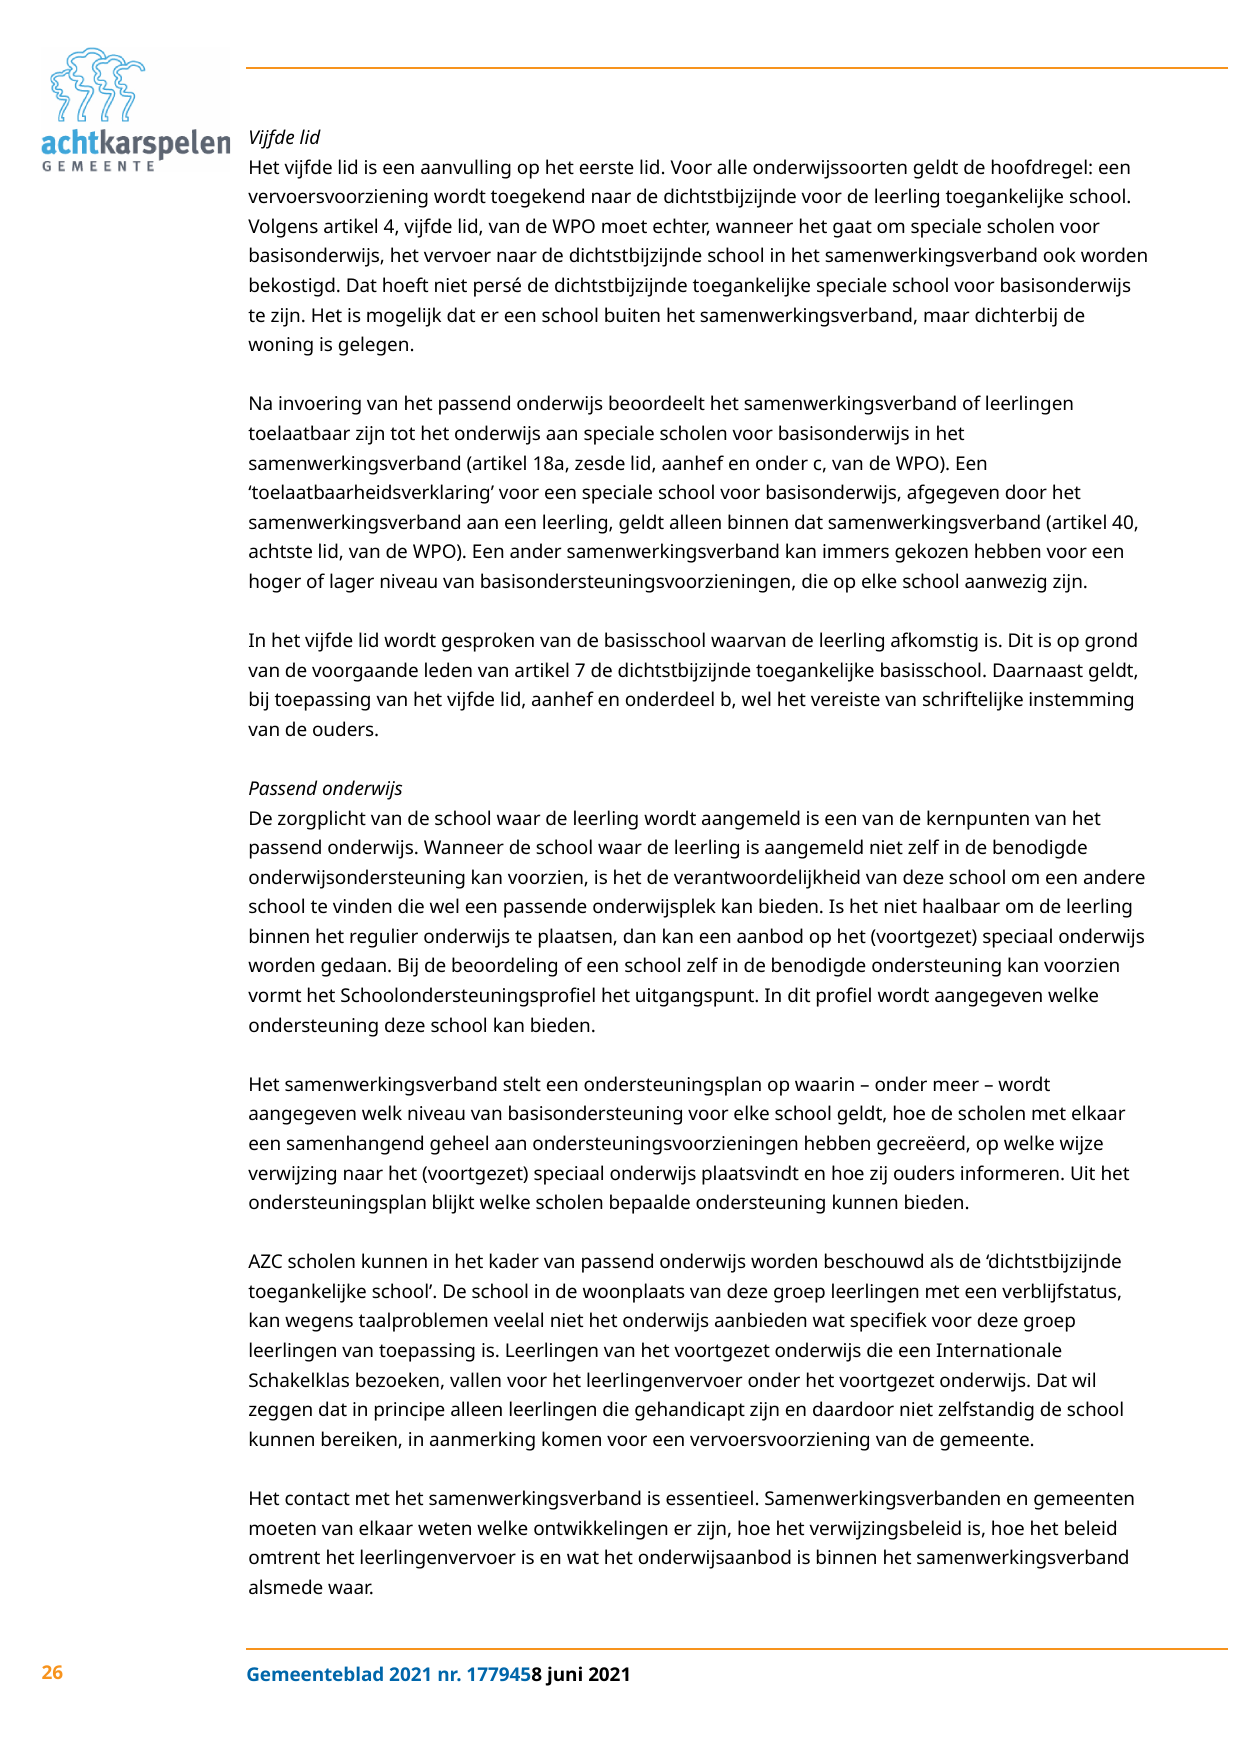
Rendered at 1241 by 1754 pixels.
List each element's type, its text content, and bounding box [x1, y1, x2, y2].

text Na invoering van het passend onderwijs beoordeelt het samenwerkingsverband of leerlingen toelaatbaar zijn tot het onderwijs aan speciale scholen voor basisonderwijs in het samenwerkingsverband (artikel 18a, zesde lid, aanhef en onder c, van de WPO). Een ‘toelaatbaarheidsverklaring’ voor een speciale school voor basisonderwijs, afgegeven door het samenwerkingsverband aan een leerling, geldt alleen binnen dat samenwerkingsverband (artikel 40, achtste lid, van de WPO). Een ander samenwerkingsverband kan immers gekozen hebben voor een hoger of lager niveau van basisondersteuningsvoorzieningen, die op elke school aanwezig zijn. [248, 391, 1152, 594]
text AZC scholen kunnen in het kader van passend onderwijs worden beschouwd als de ‘dichtstbijzijnde toegankelijke school’. De school in de woonplaats van deze groep leerlingen met een verblijfstatus, kan wegens taalproblemen veelal niet het onderwijs aanbieden wat specifiek voor deze groep leerlingen van toepassing is. Leerlingen van het voortgezet onderwijs die een Internationale Schakelklas bezoeken, vallen voor het leerlingenvervoer onder het voortgezet onderwijs. Dat wil zeggen dat in principe alleen leerlingen die gehandicapt zijn en daardoor niet zelfstandig de school kunnen bereiken, in aanmerking komen voor een vervoersvoorziening van de gemeente. [248, 1248, 1152, 1452]
text Vijfde lid [248, 124, 1152, 150]
text In het vijfde lid wordt gesproken van de basisschool waarvan de leerling afkomstig is. Dit is op grond van de voorgaande leden van artikel 7 de dichtstbijzijnde toegankelijke basisschool. Daarnaast geldt, bij toepassing van het vijfde lid, aanhef en onderdeel b, wel het vereiste van schriftelijke instemming van de ouders. [248, 627, 1152, 742]
text Het vijfde lid is een aanvulling op het eerste lid. Voor alle onderwijssoorten geldt de hoofdregel: een vervoersvoorziening wordt toegekend naar de dichtstbijzijnde voor de leerling toegankelijke school. Volgens artikel 4, vijfde lid, van de WPO moet echter, wanneer het gaat om speciale scholen voor basisonderwijs, het vervoer naar de dichtstbijzijnde school in het samenwerkingsverband ook worden bekostigd. Dat hoeft niet persé de dichtstbijzijnde toegankelijke speciale school voor basisonderwijs te zijn. Het is mogelijk dat er een school buiten het samenwerkingsverband, maar dichterbij de woning is gelegen. [248, 154, 1152, 357]
text Het samenwerkingsverband stelt een ondersteuningsplan op waarin – onder meer – wordt aangegeven welk niveau van basisondersteuning voor elke school geldt, hoe de scholen met elkaar een samenhangend geheel aan ondersteuningsvoorzieningen hebben gecreëerd, op welke wijze verwijzing naar het (voortgezet) speciaal onderwijs plaatsvindt en hoe zij ouders informeren. Uit het ondersteuningsplan blijkt welke scholen bepaalde ondersteuning kunnen bieden. [248, 1071, 1152, 1215]
text Passend onderwijs [248, 775, 1152, 801]
text Het contact met het samenwerkingsverband is essentieel. Samenwerkingsverbanden en gemeenten moeten van elkaar weten welke ontwikkelingen er zijn, hoe het verwijzingsbeleid is, hoe het beleid omtrent het leerlingenvervoer is en wat het onderwijsaanbod is binnen het samenwerkingsverband alsmede waar. [248, 1485, 1152, 1600]
text De zorgplicht van de school waar de leerling wordt aangemeld is een van de kernpunten van het passend onderwijs. Wanneer de school waar de leerling is aangemeld niet zelf in de benodigde onderwijsondersteuning kan voorzien, is het de verantwoordelijkheid van deze school om een andere school te vinden die wel een passende onderwijsplek kan bieden. Is het niet haalbaar om de leerling binnen het regulier onderwijs te plaatsen, dan kan een aanbod op het (voortgezet) speciaal onderwijs worden gedaan. Bij de beoordeling of een school zelf in de benodigde ondersteuning kan voorzien vormt het Schoolondersteuningsprofiel het uitgangspunt. In dit profiel wordt aangegeven welke ondersteuning deze school kan bieden. [248, 805, 1152, 1038]
picture [41, 47, 231, 172]
